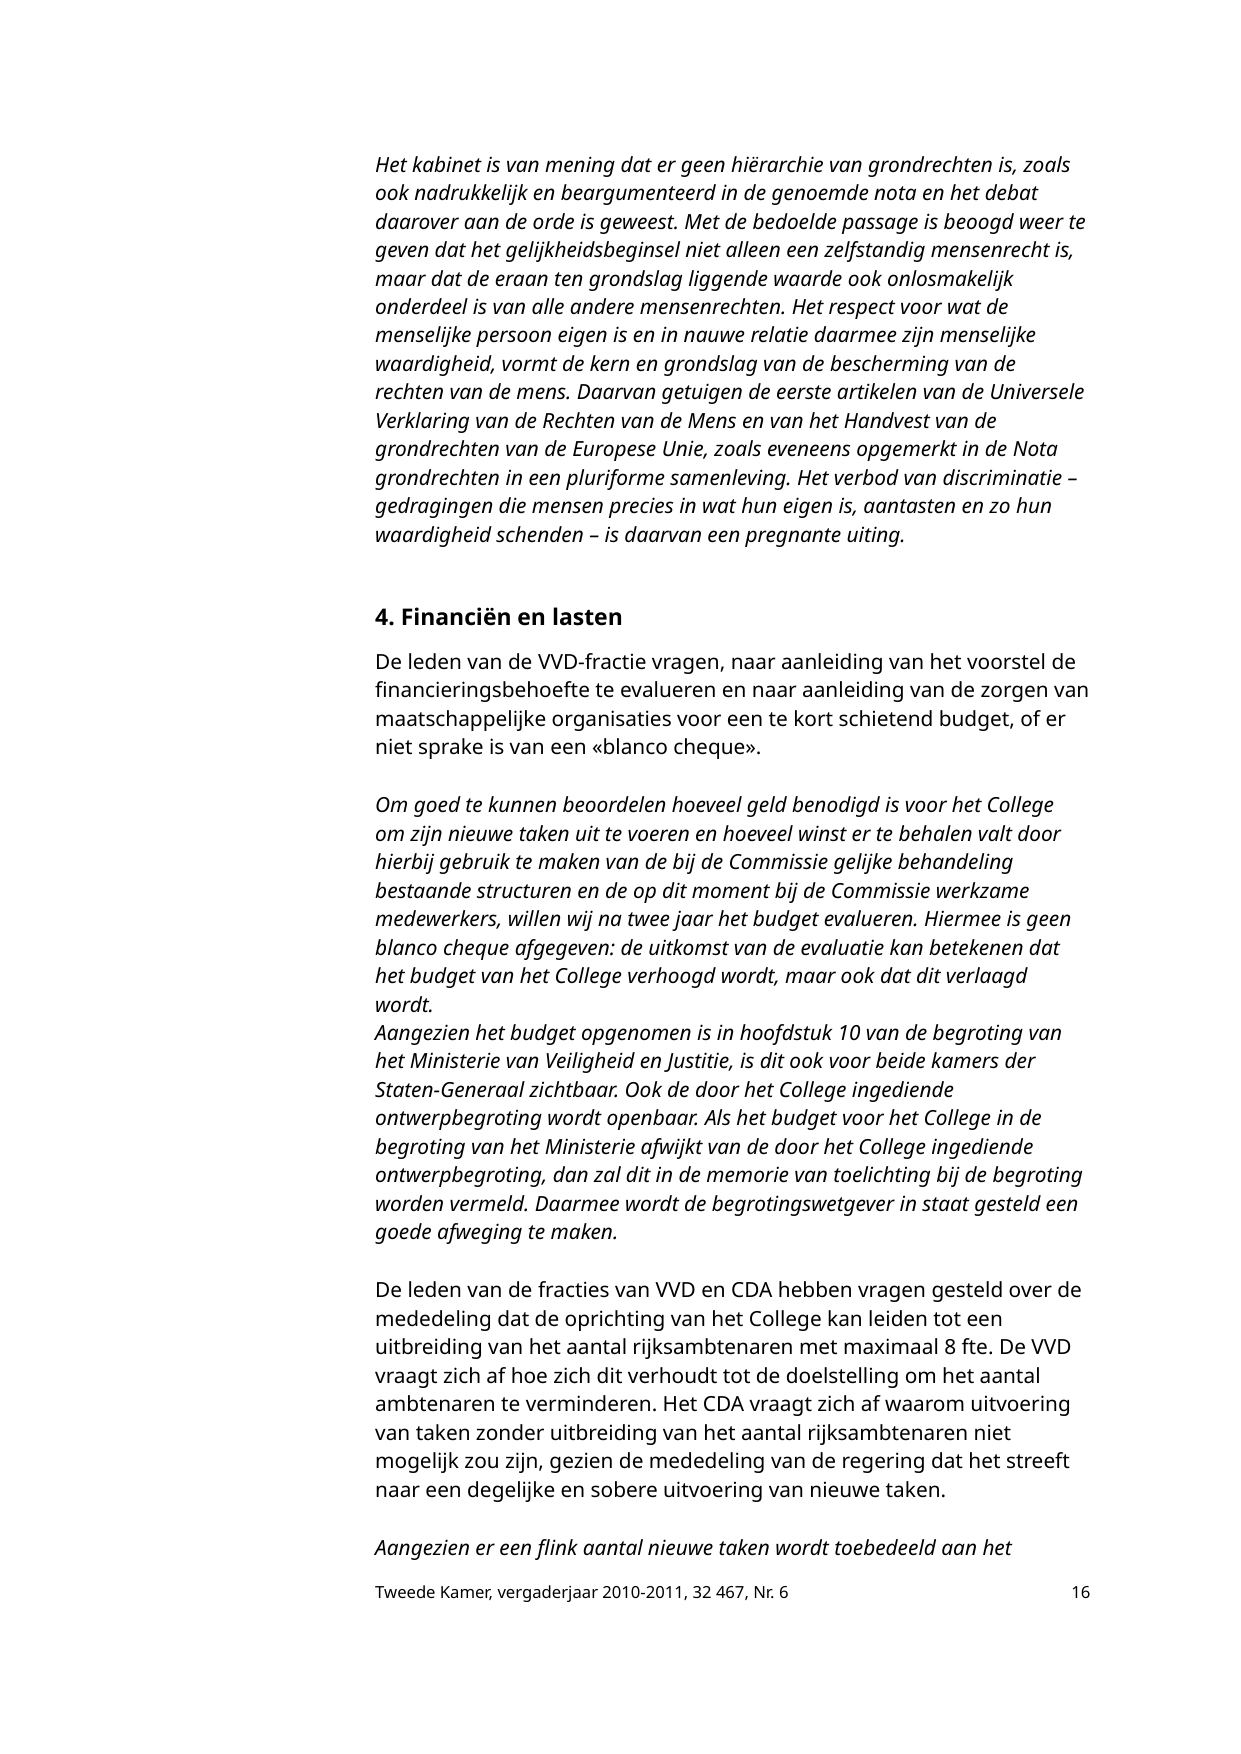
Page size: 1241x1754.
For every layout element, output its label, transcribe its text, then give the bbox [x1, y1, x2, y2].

text De leden van de VVD-fractie vragen, naar aanleiding van het voorstel de financieringsbehoefte te evalueren en naar aanleiding van de zorgen van maatschappelijke organisaties voor een te kort schietend budget, of er niet sprake is van een «blanco cheque». [375, 647, 1090, 761]
text Aangezien het budget opgenomen is in hoofdstuk 10 van de begroting van het Ministerie van Veiligheid en Justitie, is dit ook voor beide kamers der Staten-Generaal zichtbaar. Ook de door het College ingediende ontwerpbegroting wordt openbaar. Als het budget voor het College in de begroting van het Ministerie afwijkt van de door het College ingediende ontwerpbegroting, dan zal dit in de memorie van toelichting bij de begroting worden vermeld. Daarmee wordt de begrotingswetgever in staat gesteld een goede afweging te maken. [375, 1018, 1090, 1246]
subtitle 4. Financiën en lasten [375, 601, 1090, 632]
text Om goed te kunnen beoordelen hoeveel geld benodigd is voor het College om zijn nieuwe taken uit te voeren en hoeveel winst er te behalen valt door hierbij gebruik te maken van de bij de Commissie gelijke behandeling bestaande structuren en de op dit moment bij de Commissie werkzame medewerkers, willen wij na twee jaar het budget evalueren. Hiermee is geen blanco cheque afgegeven: de uitkomst van de evaluatie kan betekenen dat het budget van het College verhoogd wordt, maar ook dat dit verlaagd wordt. [375, 791, 1090, 1018]
text De leden van de fracties van VVD en CDA hebben vragen gesteld over de mededeling dat de oprichting van het College kan leiden tot een uitbreiding van het aantal rijksambtenaren met maximaal 8 fte. De VVD vraagt zich af hoe zich dit verhoudt tot de doelstelling om het aantal ambtenaren te verminderen. Het CDA vraagt zich af waarom uitvoering van taken zonder uitbreiding van het aantal rijksambtenaren niet mogelijk zou zijn, gezien de mededeling van de regering dat het streeft naar een degelijke en sobere uitvoering van nieuwe taken. [375, 1276, 1090, 1503]
text Aangezien er een flink aantal nieuwe taken wordt toebedeeld aan het [375, 1533, 1090, 1562]
text Het kabinet is van mening dat er geen hiërarchie van grondrechten is, zoals ook nadrukkelijk en beargumenteerd in de genoemde nota en het debat daarover aan de orde is geweest. Met de bedoelde passage is beoogd weer te geven dat het gelijkheidsbeginsel niet alleen een zelfstandig mensenrecht is, maar dat de eraan ten grondslag liggende waarde ook onlosmakelijk onderdeel is van alle andere mensenrechten. Het respect voor wat de menselijke persoon eigen is en in nauwe relatie daarmee zijn menselijke waardigheid, vormt de kern en grondslag van de bescherming van de rechten van de mens. Daarvan getuigen de eerste artikelen van de Universele Verklaring van de Rechten van de Mens en van het Handvest van de grondrechten van de Europese Unie, zoals eveneens opgemerkt in de Nota grondrechten in een pluriforme samenleving. Het verbod van discriminatie – gedragingen die mensen precies in wat hun eigen is, aantasten en zo hun waardigheid schenden – is daarvan een pregnante uiting. [375, 150, 1090, 548]
